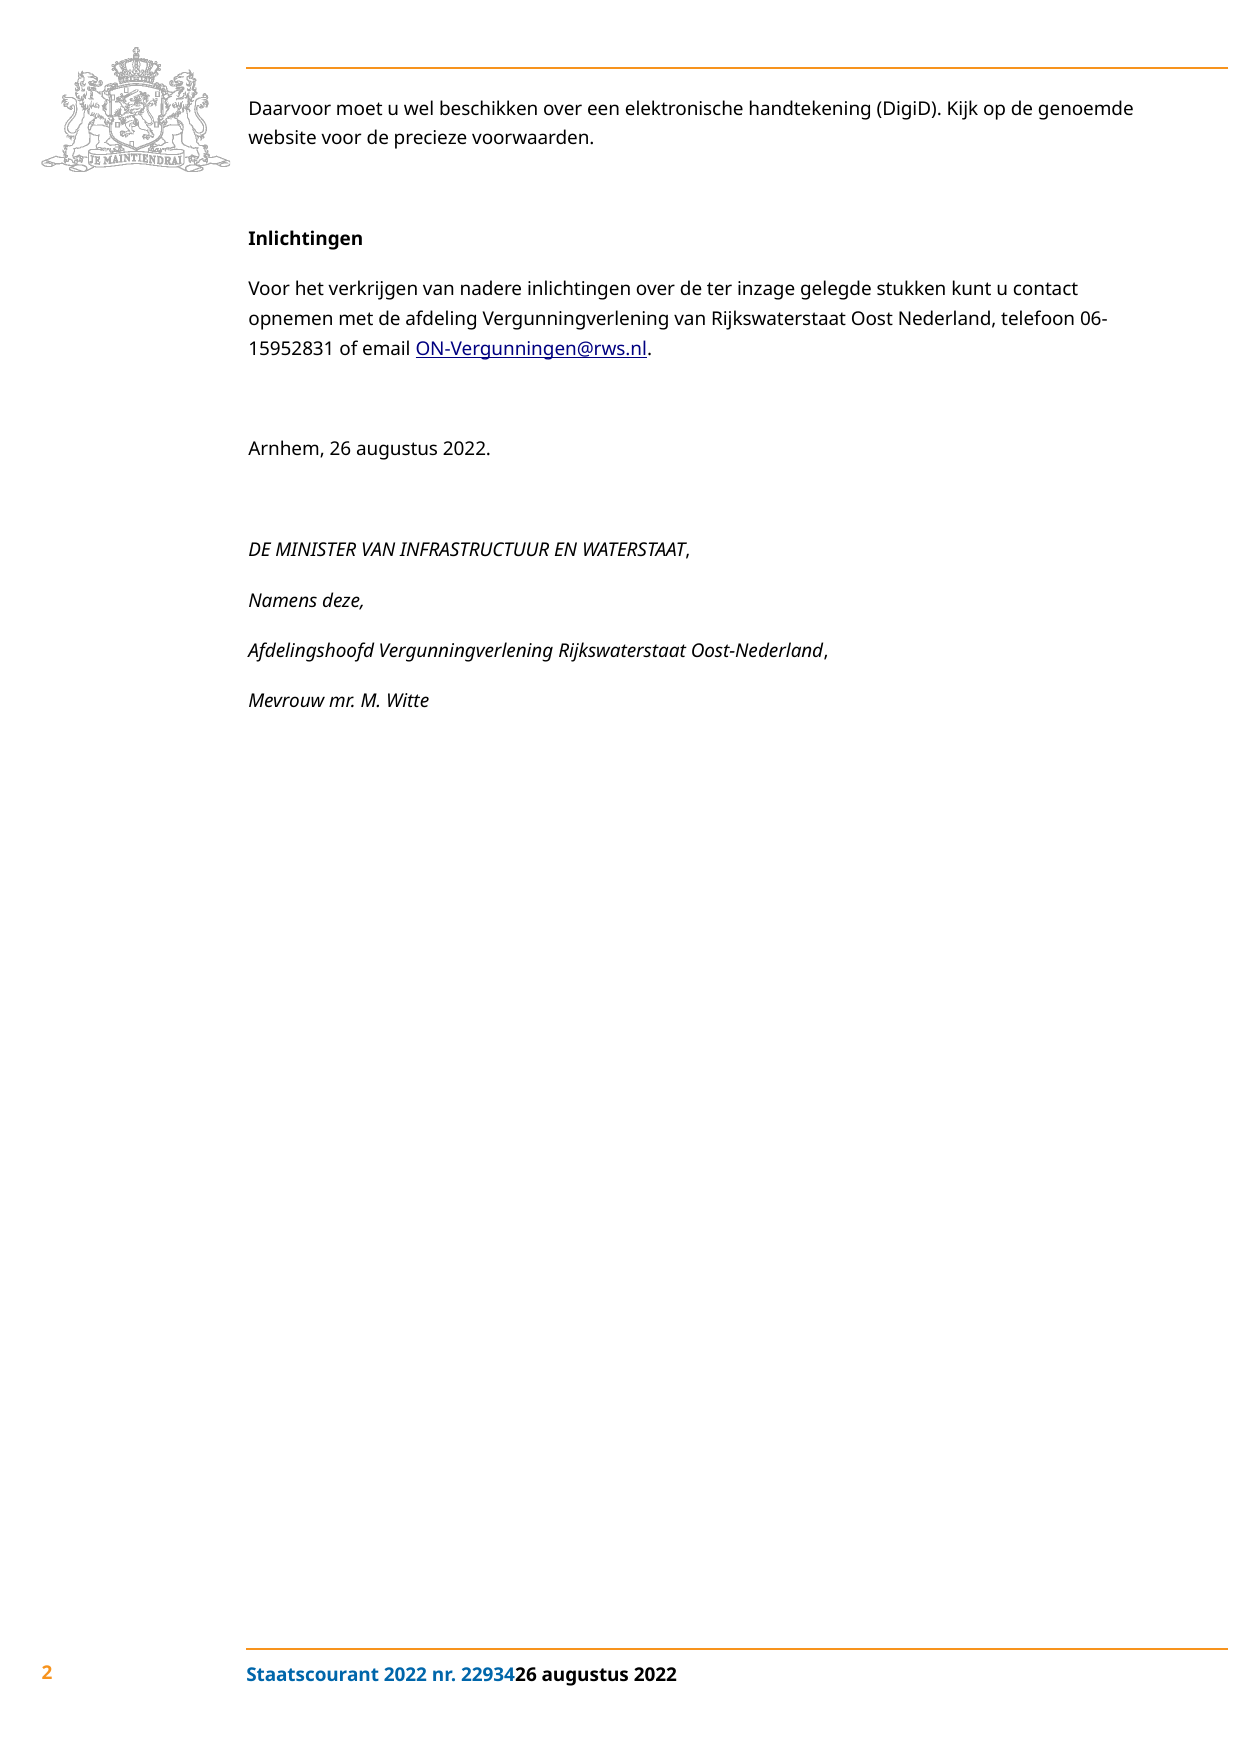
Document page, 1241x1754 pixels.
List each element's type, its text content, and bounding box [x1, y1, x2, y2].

text Namens deze, [248, 587, 1152, 613]
picture [41, 47, 231, 172]
text Mevrouw mr. M. Witte [248, 688, 1152, 713]
text Arnhem, 26 augustus 2022. [248, 436, 1152, 461]
text Voor het verkrijgen van nadere inlichtingen over de ter inzage gelegde stukken kunt u contact opnemen met de afdeling Vergunningverlening van Rijkswaterstaat Oost Nederland, telefoon 06-15952831 of email ON-Vergunningen@rws.nl. [248, 276, 1152, 361]
text Daarvoor moet u wel beschikken over een elektronische handtekening (DigiD). Kijk op de genoemde website voor de precieze voorwaarden. [248, 95, 1152, 150]
text Inlichtingen [248, 225, 1152, 251]
text Afdelingshoofd Vergunningverlening Rijkswaterstaat Oost-Nederland, [248, 637, 1152, 663]
text DE MINISTER VAN INFRASTRUCTUUR EN WATERSTAAT, [248, 536, 1152, 562]
